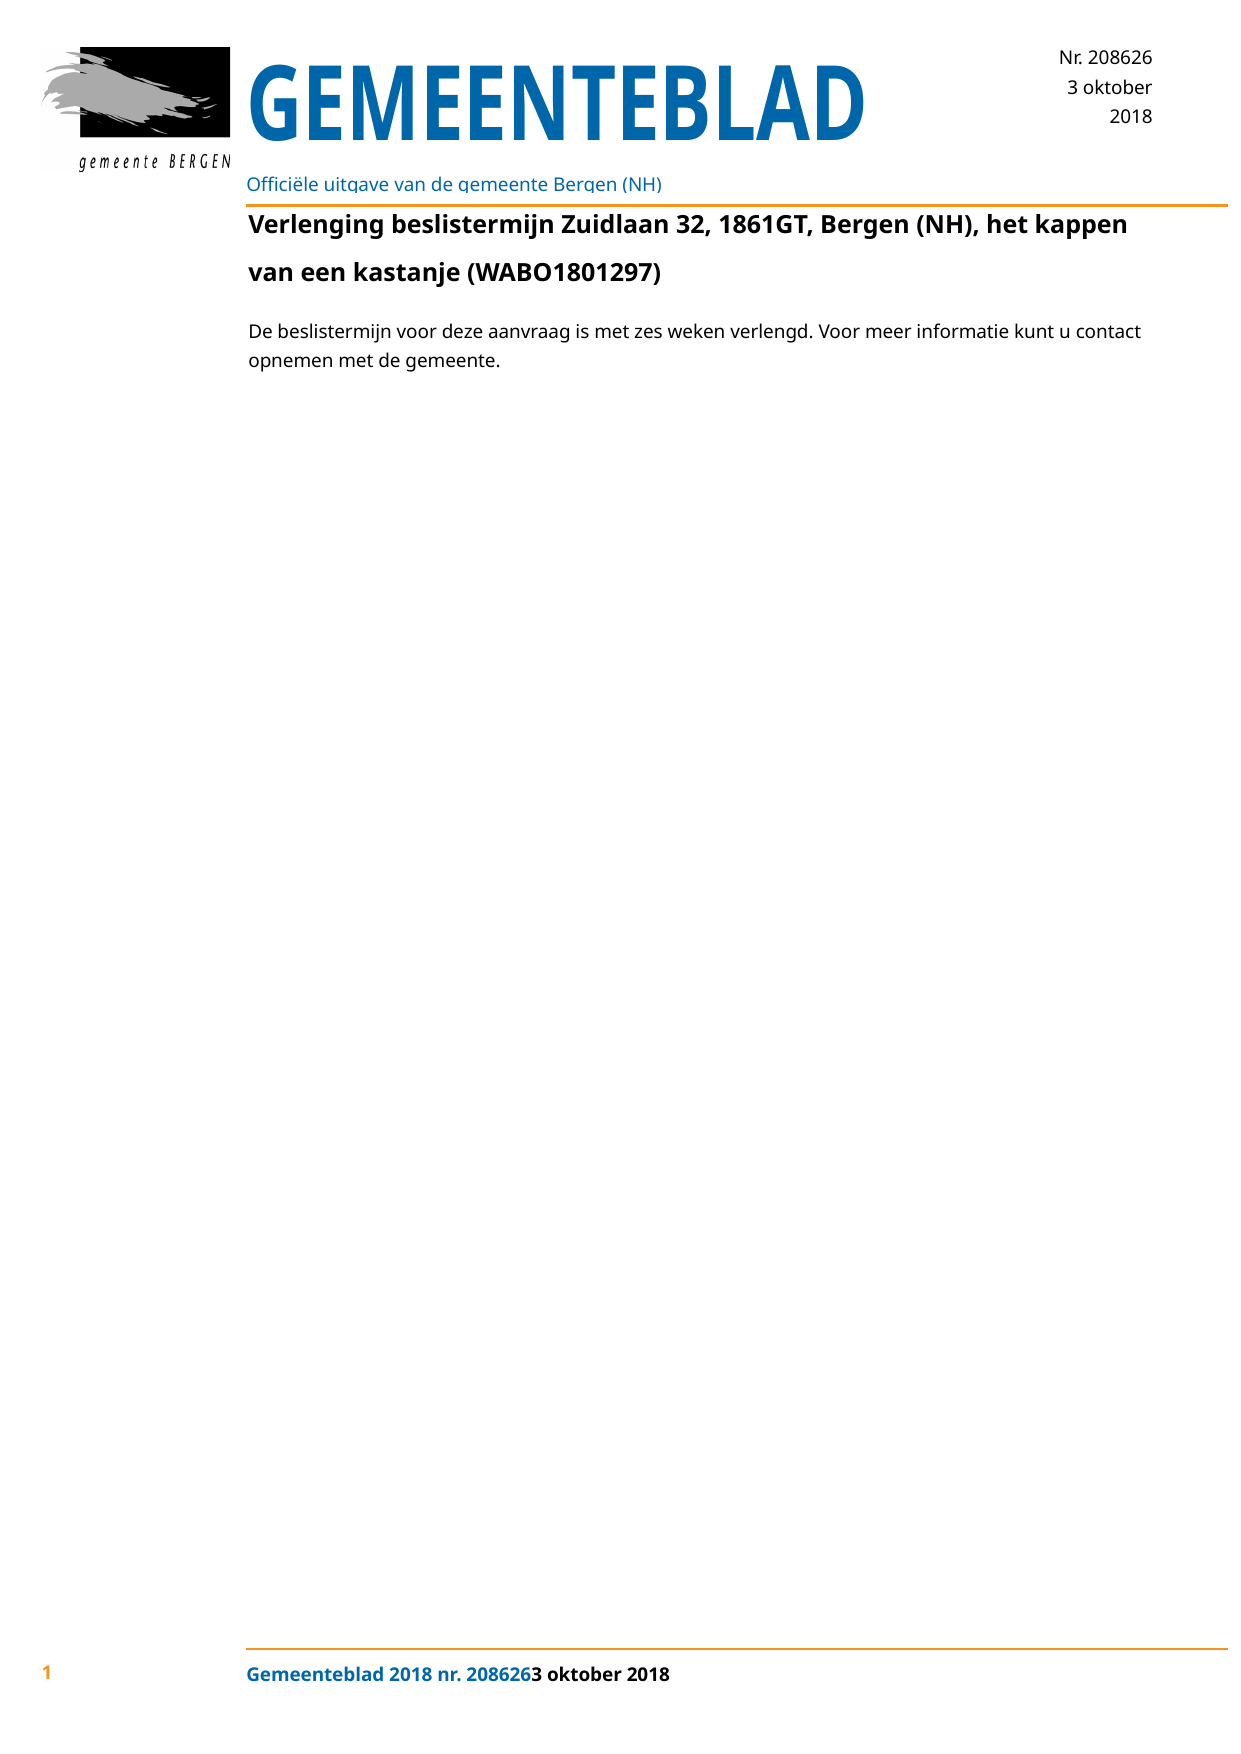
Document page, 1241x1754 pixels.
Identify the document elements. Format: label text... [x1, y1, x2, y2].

text De beslistermijn voor deze aanvraag is met zes weken verlengd. Voor meer informatie kunt u contact opnemen met de gemeente. [248, 318, 1152, 373]
text Verlenging beslistermijn Zuidlaan 32, 1861GT, Bergen (NH), het kappen van een kastanje (WABO1801297) [248, 207, 1152, 288]
picture [41, 47, 231, 172]
